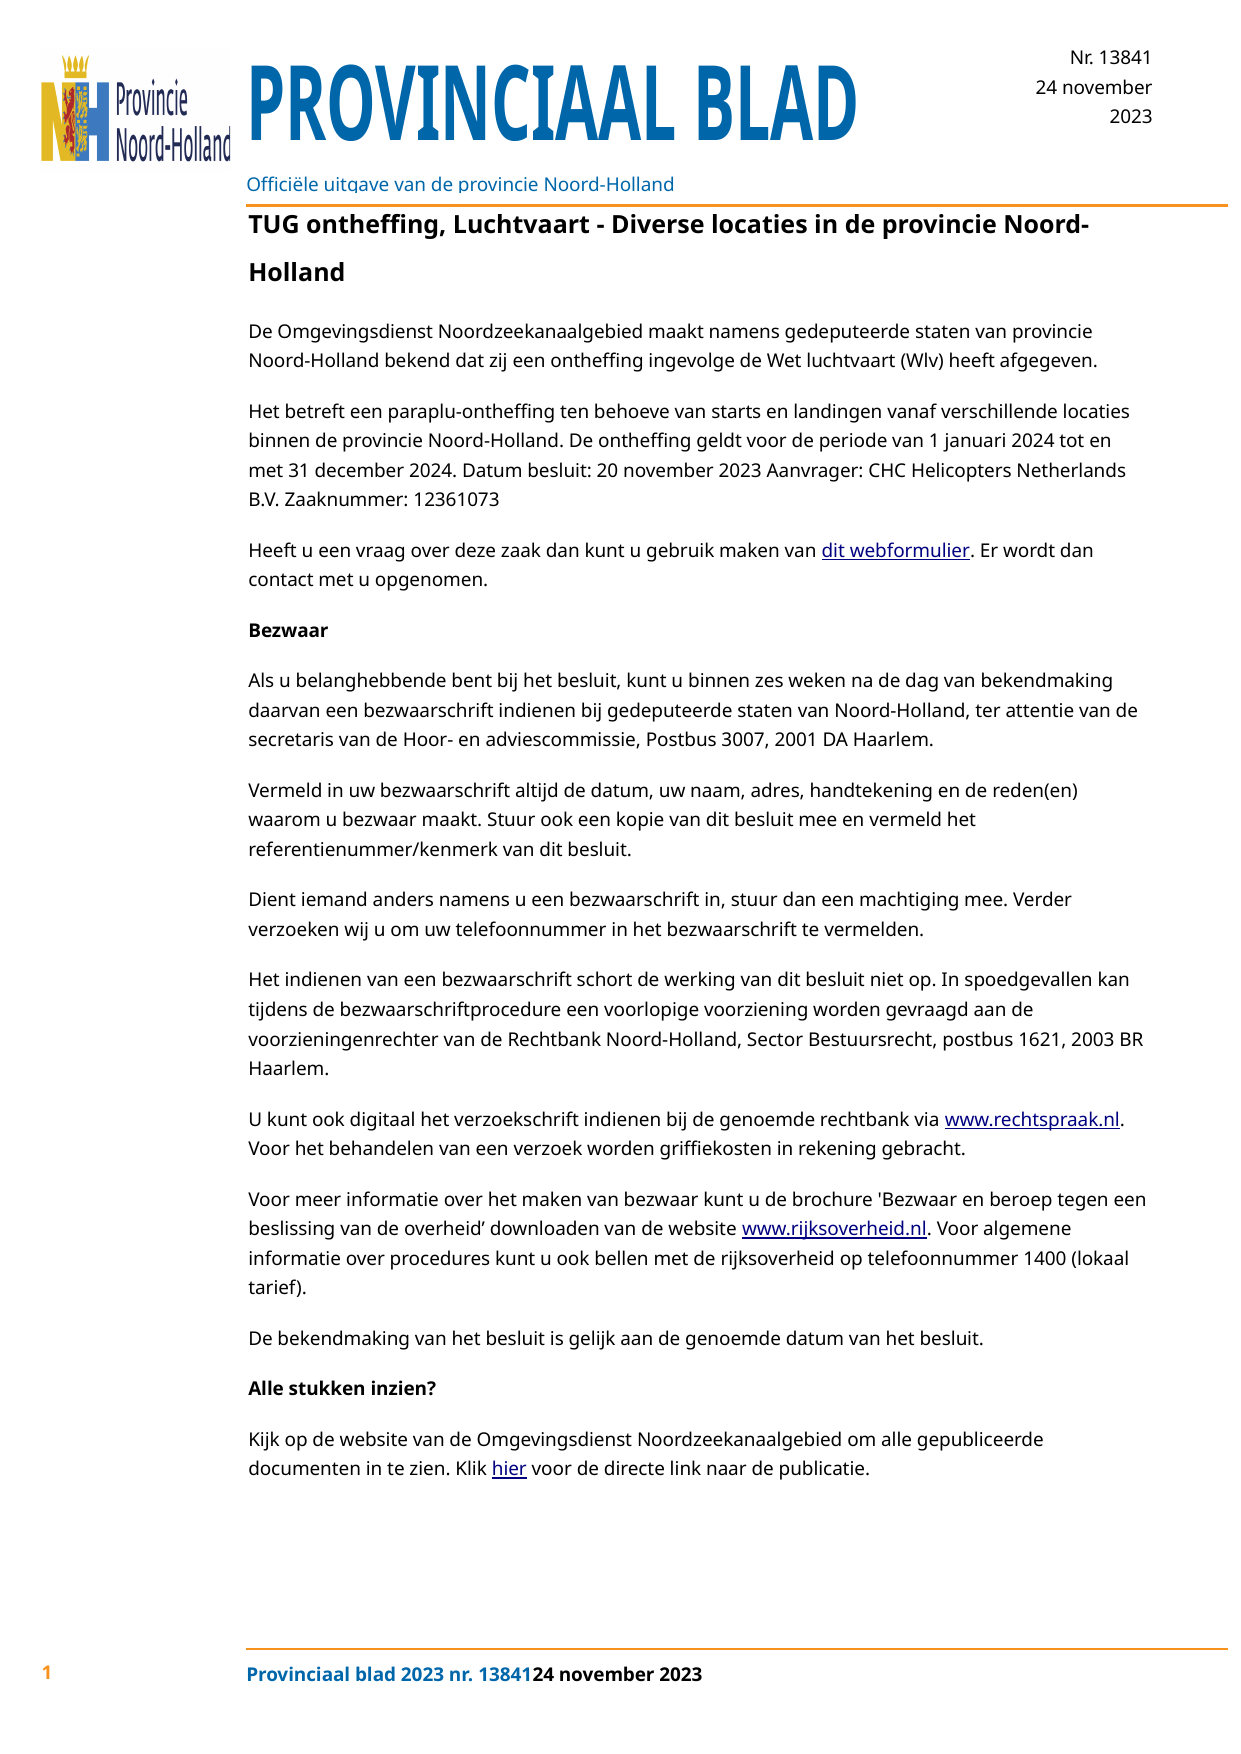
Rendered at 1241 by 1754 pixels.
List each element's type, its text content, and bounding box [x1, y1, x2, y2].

text Alle stukken inzien? [248, 1375, 1152, 1401]
text Bezwaar [248, 617, 1152, 643]
text Voor meer informatie over het maken van bezwaar kunt u de brochure 'Bezwaar en beroep tegen een beslissing van de overheid’ downloaden van de website www.rijksoverheid.nl. Voor algemene informatie over procedures kunt u ook bellen met de rijksoverheid op telefoonnummer 1400 (lokaal tarief). [248, 1186, 1152, 1300]
text Het betreft een paraplu-ontheffing ten behoeve van starts en landingen vanaf verschillende locaties binnen de provincie Noord-Holland. De ontheffing geldt voor de periode van 1 januari 2024 tot en met 31 december 2024. Datum besluit: 20 november 2023 Aanvrager: CHC Helicopters Netherlands B.V. Zaaknummer: 12361073 [248, 398, 1152, 512]
text Het indienen van een bezwaarschrift schort de werking van dit besluit niet op. In spoedgevallen kan tijdens de bezwaarschriftprocedure een voorlopige voorziening worden gevraagd aan de voorzieningenrechter van de Rechtbank Noord-Holland, Sector Bestuursrecht, postbus 1621, 2003 BR Haarlem. [248, 967, 1152, 1081]
picture [41, 47, 231, 172]
text De Omgevingsdienst Noordzeekanaalgebied maakt namens gedeputeerde staten van provincie Noord-Holland bekend dat zij een ontheffing ingevolge de Wet luchtvaart (Wlv) heeft afgegeven. [248, 318, 1152, 373]
text Vermeld in uw bezwaarschrift altijd de datum, uw naam, adres, handtekening en de reden(en) waarom u bezwaar maakt. Stuur ook een kopie van dit besluit mee en vermeld het referentienummer/kenmerk van dit besluit. [248, 777, 1152, 862]
text Heeft u een vraag over deze zaak dan kunt u gebruik maken van dit webformulier. Er wordt dan contact met u opgenomen. [248, 537, 1152, 592]
text De bekendmaking van het besluit is gelijk aan de genoemde datum van het besluit. [248, 1325, 1152, 1351]
text U kunt ook digitaal het verzoekschrift indienen bij de genoemde rechtbank via www.rechtspraak.nl. Voor het behandelen van een verzoek worden griffiekosten in rekening gebracht. [248, 1106, 1152, 1161]
text Dient iemand anders namens u een bezwaarschrift in, stuur dan een machtiging mee. Verder verzoeken wij u om uw telefoonnummer in het bezwaarschrift te vermelden. [248, 887, 1152, 942]
text Kijk op de website van de Omgevingsdienst Noordzeekanaalgebied om alle gepubliceerde documenten in te zien. Klik hier voor de directe link naar de publicatie. [248, 1426, 1152, 1481]
text Als u belanghebbende bent bij het besluit, kunt u binnen zes weken na de dag van bekendmaking daarvan een bezwaarschrift indienen bij gedeputeerde staten van Noord-Holland, ter attentie van de secretaris van de Hoor- en adviescommissie, Postbus 3007, 2001 DA Haarlem. [248, 667, 1152, 752]
text TUG ontheffing, Luchtvaart - Diverse locaties in de provincie Noord-Holland [248, 207, 1152, 288]
